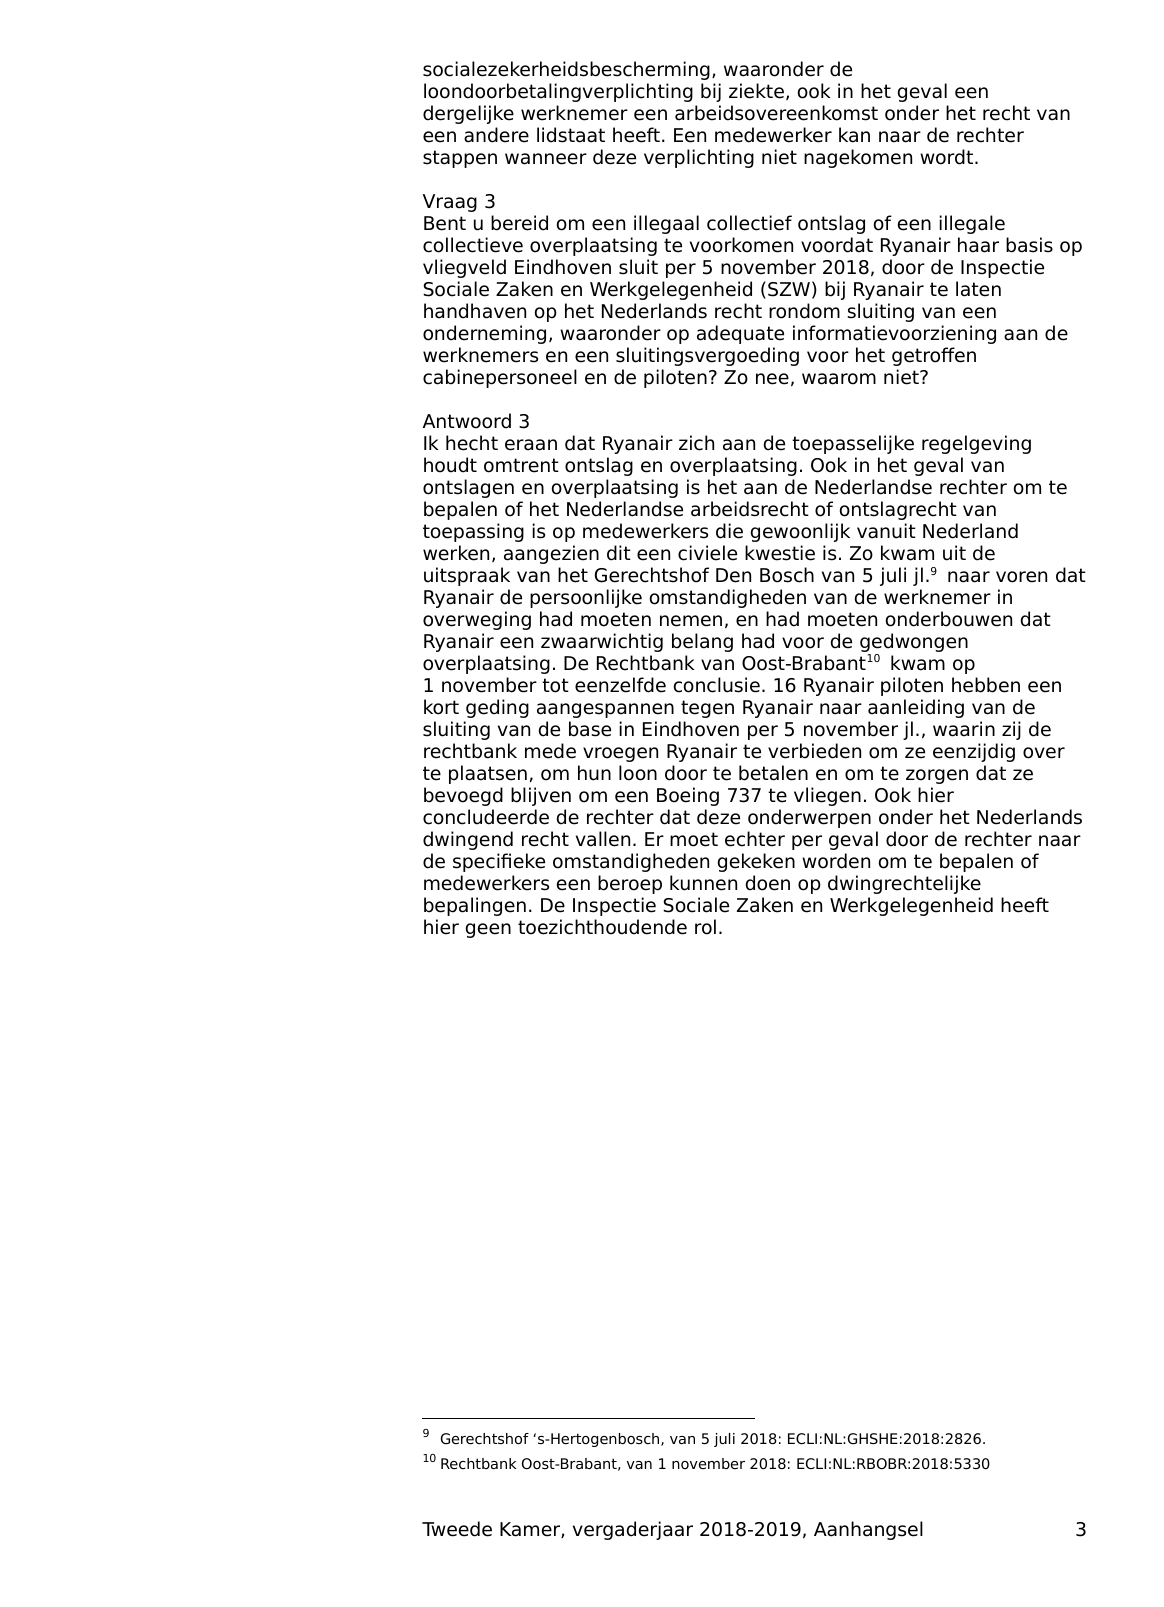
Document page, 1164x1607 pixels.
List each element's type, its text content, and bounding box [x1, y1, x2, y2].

text Antwoord 3 [422, 411, 1087, 433]
text Vraag 3 [422, 191, 1087, 213]
text Gerechtshof ‘s-Hertogenbosch, van 5 juli 2018: ECLI:NL:GHSHE:2018:2826. [422, 1427, 1087, 1449]
text Ik hecht eraan dat Ryanair zich aan de toepasselijke regelgeving houdt omtrent ontslag en overplaatsing. Ook in het geval van ontslagen en overplaatsing is het aan de Nederlandse rechter om te bepalen of het Nederlandse arbeidsrecht of ontslagrecht van toepassing is op medewerkers die gewoonlijk vanuit Nederland werken, aangezien dit een civiele kwestie is. Zo kwam uit de uitspraak van het Gerechtshof Den Bosch van 5 juli jl. naar voren dat Ryanair de persoonlijke omstandigheden van de werknemer in overweging had moeten nemen, en had moeten onderbouwen dat Ryanair een zwaarwichtig belang had voor de gedwongen overplaatsing. De Rechtbank van Oost-Brabant kwam op 1 november tot eenzelfde conclusie. 16 Ryanair piloten hebben een kort geding aangespannen tegen Ryanair naar aanleiding van de sluiting van de base in Eindhoven per 5 november jl., waarin zij de rechtbank mede vroegen Ryanair te verbieden om ze eenzijdig over te plaatsen, om hun loon door te betalen en om te zorgen dat ze bevoegd blijven om een Boeing 737 te vliegen. Ook hier concludeerde de rechter dat deze onderwerpen onder het Nederlands dwingend recht vallen. Er moet echter per geval door de rechter naar de specifieke omstandigheden gekeken worden om te bepalen of medewerkers een beroep kunnen doen op dwingrechtelijke bepalingen. De Inspectie Sociale Zaken en Werkgelegenheid heeft hier geen toezichthoudende rol. [422, 433, 1087, 939]
text Bent u bereid om een illegaal collectief ontslag of een illegale collectieve overplaatsing te voorkomen voordat Ryanair haar basis op vliegveld Eindhoven sluit per 5 november 2018, door de Inspectie Sociale Zaken en Werkgelegenheid (SZW) bij Ryanair te laten handhaven op het Nederlands recht rondom sluiting van een onderneming, waaronder op adequate informatievoorziening aan de werknemers en een sluitingsvergoeding voor het getroffen cabinepersoneel en de piloten? Zo nee, waarom niet? [422, 213, 1087, 389]
text socialezekerheidsbescherming, waaronder de loondoorbetalingverplichting bij ziekte, ook in het geval een dergelijke werknemer een arbeidsovereenkomst onder het recht van een andere lidstaat heeft. Een medewerker kan naar de rechter stappen wanneer deze verplichting niet nagekomen wordt. [422, 59, 1087, 169]
text Rechtbank Oost-Brabant, van 1 november 2018: ECLI:NL:RBOBR:2018:5330 [422, 1452, 1087, 1474]
